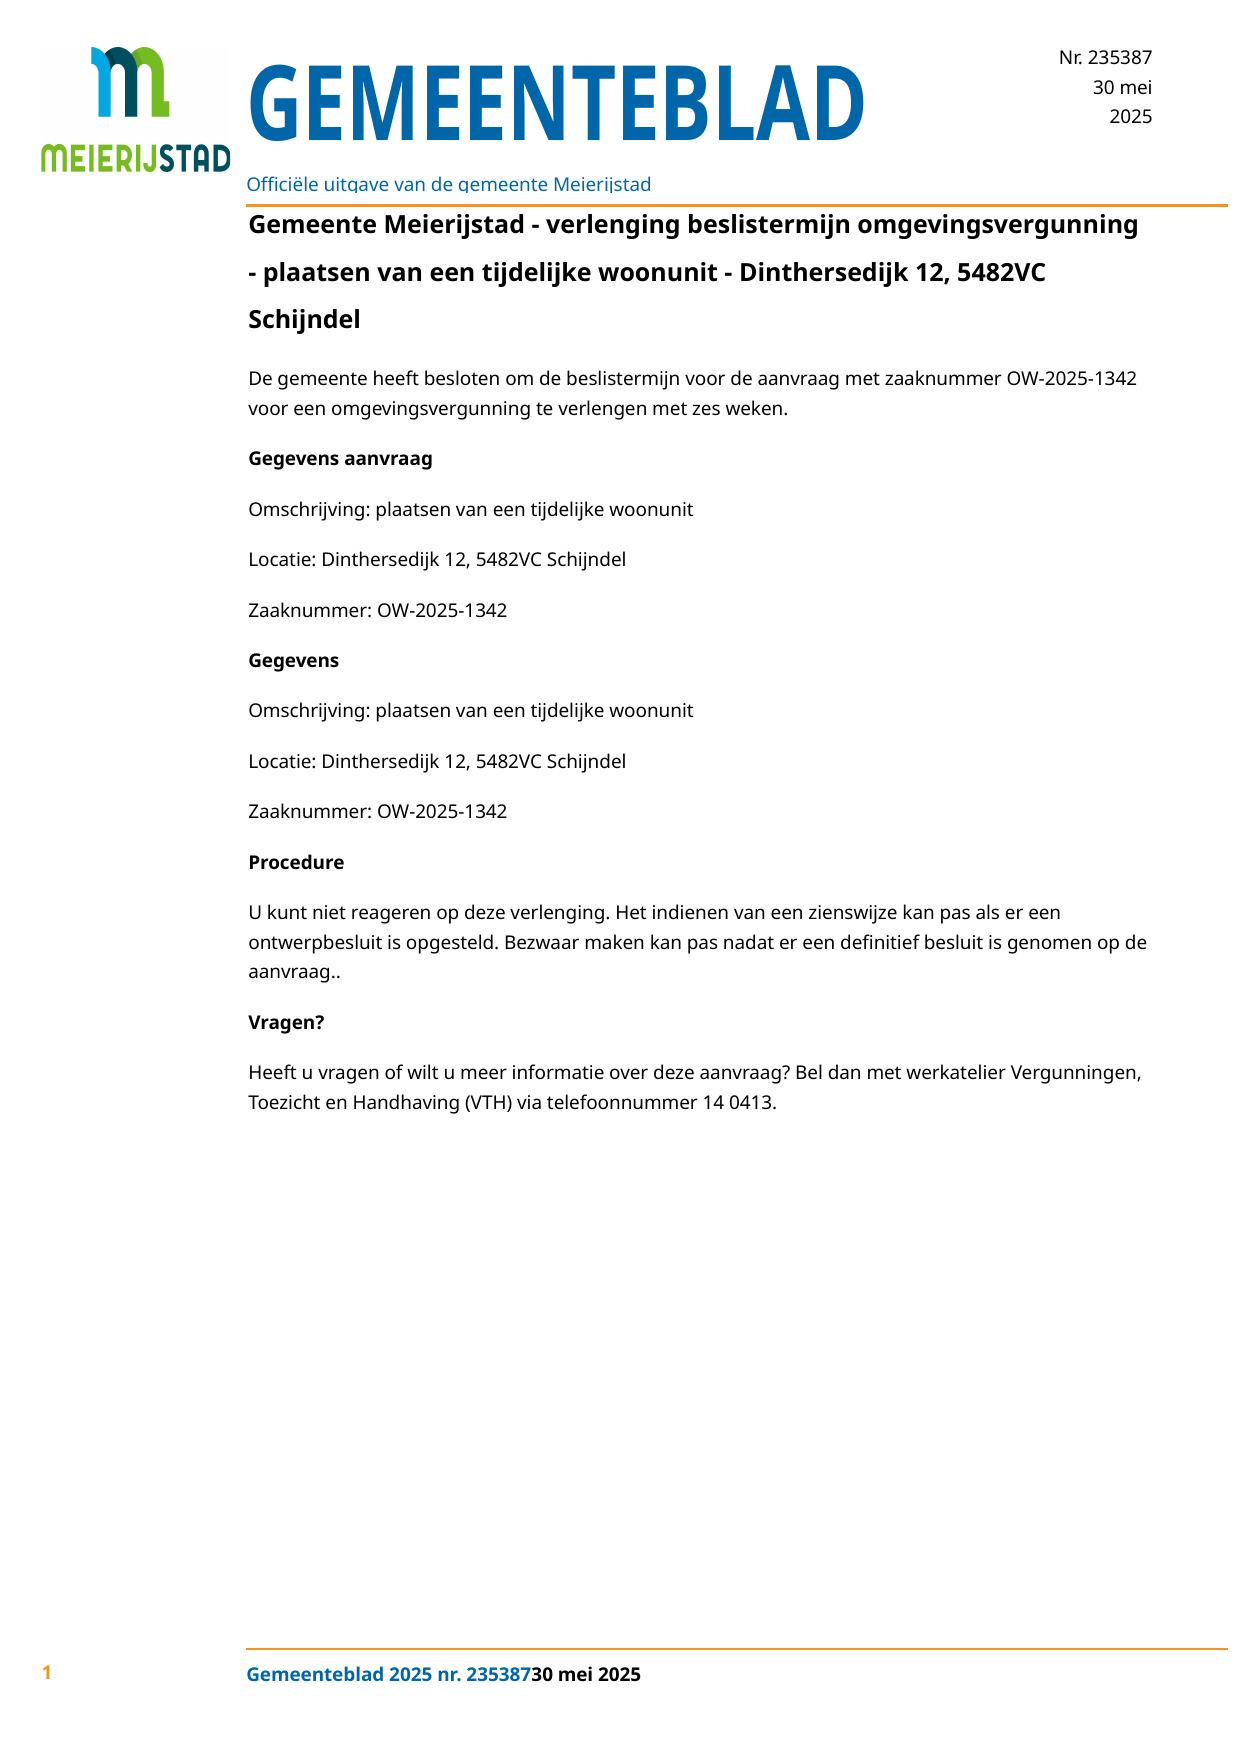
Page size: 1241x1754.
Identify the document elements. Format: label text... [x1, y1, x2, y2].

text U kunt niet reageren op deze verlenging. Het indienen van een zienswijze kan pas als er een ontwerpbesluit is opgesteld. Bezwaar maken kan pas nadat er een definitief besluit is genomen op de aanvraag.. [248, 899, 1152, 984]
text Locatie: Dinthersedijk 12, 5482VC Schijndel [248, 546, 1152, 572]
text Procedure [248, 849, 1152, 874]
text Gegevens aanvraag [248, 446, 1152, 471]
text Zaaknummer: OW-2025-1342 [248, 597, 1152, 622]
text De gemeente heeft besloten om de beslistermijn voor de aanvraag met zaaknummer OW-2025-1342 voor een omgevingsvergunning te verlengen met zes weken. [248, 366, 1152, 421]
text Gemeente Meierijstad - verlenging beslistermijn omgevingsvergunning - plaatsen van een tijdelijke woonunit - Dinthersedijk 12, 5482VC Schijndel [248, 207, 1152, 336]
text Gegevens [248, 647, 1152, 673]
text Locatie: Dinthersedijk 12, 5482VC Schijndel [248, 748, 1152, 774]
text Zaaknummer: OW-2025-1342 [248, 798, 1152, 824]
text Vragen? [248, 1009, 1152, 1034]
text Omschrijving: plaatsen van een tijdelijke woonunit [248, 496, 1152, 522]
text Heeft u vragen of wilt u meer informatie over deze aanvraag? Bel dan met werkatelier Vergunningen, Toezicht en Handhaving (VTH) via telefoonnummer 14 0413. [248, 1059, 1152, 1114]
text Omschrijving: plaatsen van een tijdelijke woonunit [248, 698, 1152, 723]
picture [41, 47, 231, 172]
